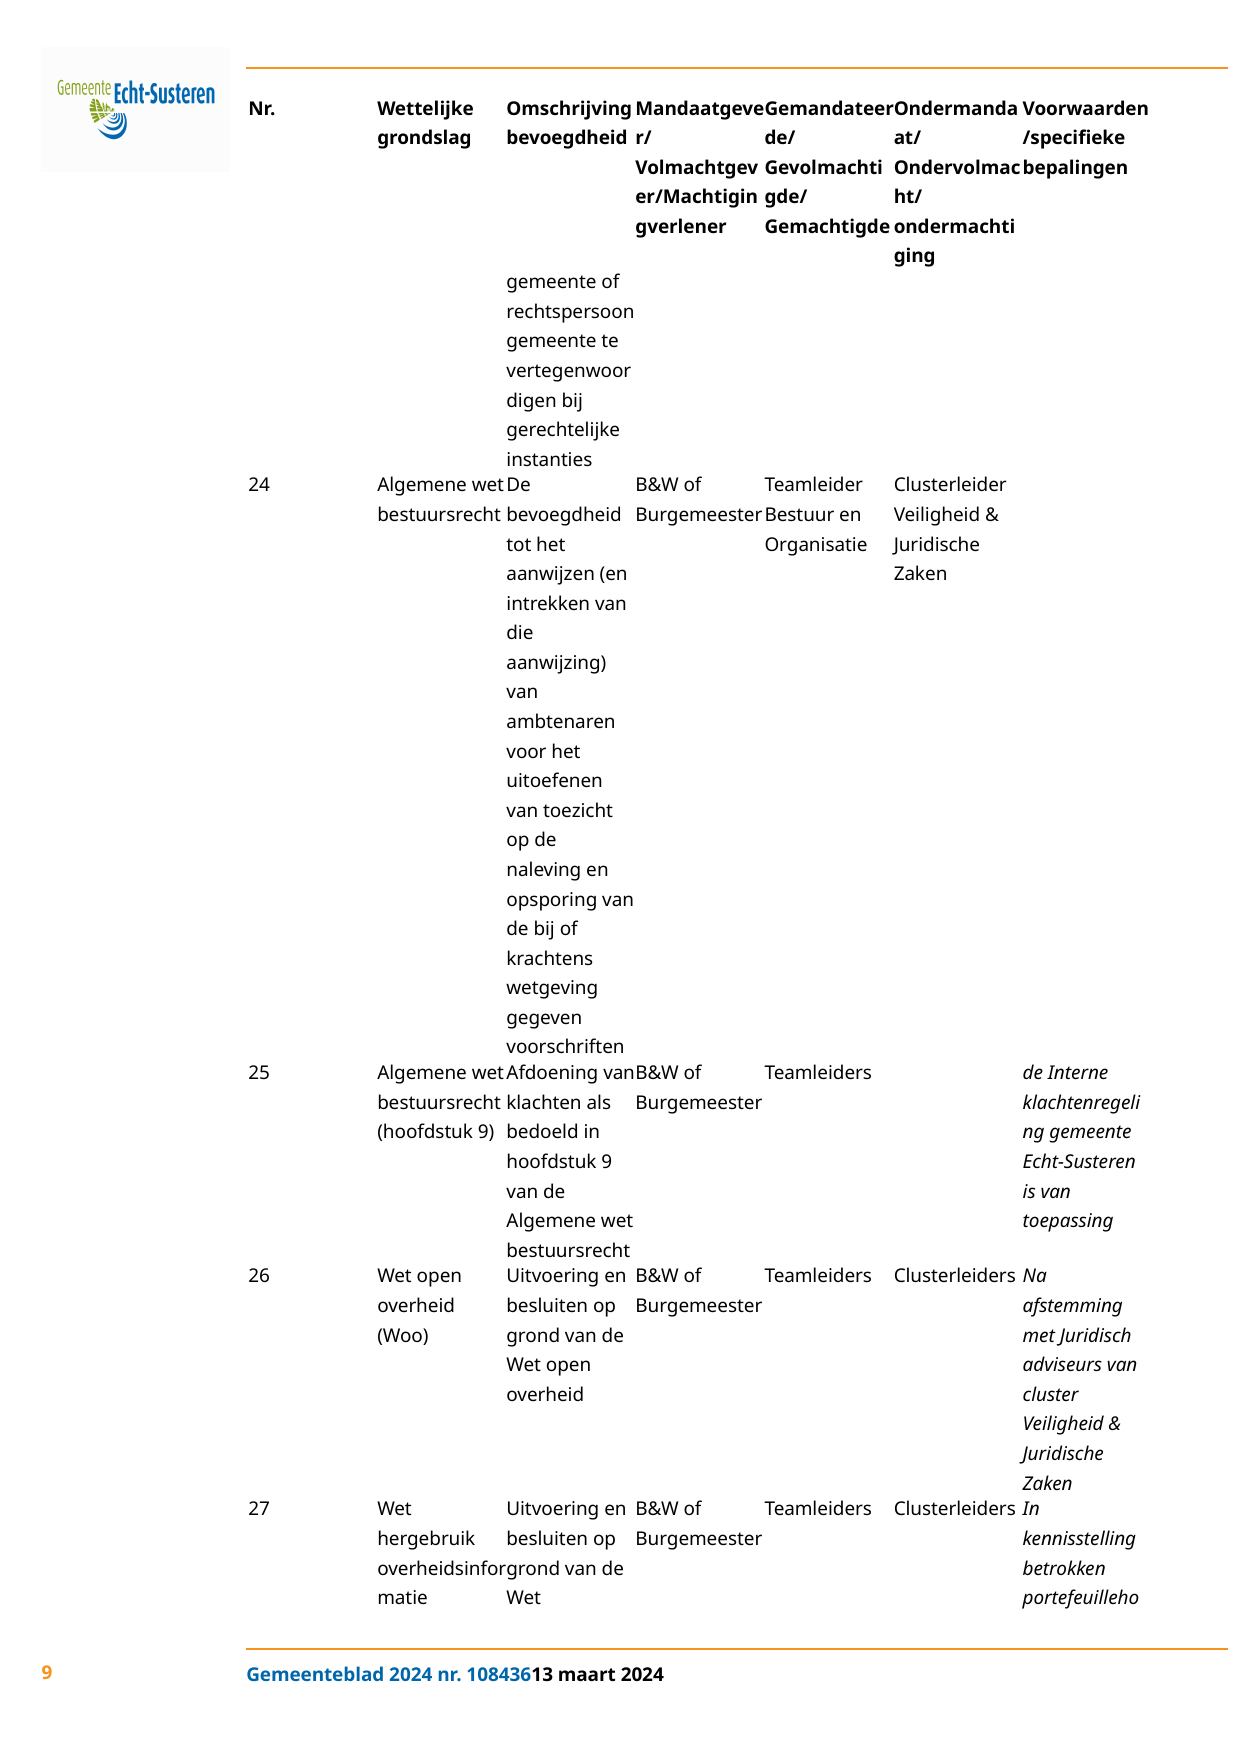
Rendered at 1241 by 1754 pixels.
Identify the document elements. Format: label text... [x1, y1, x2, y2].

table_cell 26 [248, 1263, 377, 1496]
table_cell Wet open overheid (Woo) [377, 1263, 506, 1496]
table_cell [764, 269, 893, 472]
table_cell [635, 269, 764, 472]
table_header Omschrijving bevoegdheid [506, 95, 635, 268]
table_cell 25 [248, 1060, 377, 1263]
table_cell 24 [248, 472, 377, 1059]
table_header Nr. [248, 95, 377, 268]
picture [41, 47, 231, 172]
table_cell [1023, 269, 1152, 472]
table_cell Teamleiders [764, 1263, 893, 1496]
table_cell In kennisstelling betrokken portefeuilleho [1023, 1496, 1152, 1610]
table_cell De bevoegdheid tot het aanwijzen (en intrekken van die aanwijzing) van ambtenaren voor het uitoefenen van toezicht op de naleving en opsporing van de bij of krachtens wetgeving gegeven voorschriften [506, 472, 635, 1059]
table_header Wettelijke grondslag [377, 95, 506, 268]
table_cell [1023, 472, 1152, 1059]
table_cell Clusterleiders [894, 1263, 1022, 1496]
table_header Ondermandaat/ Ondervolmacht/ ondermachtiging [894, 95, 1022, 268]
table_cell B&W of Burgemeester [635, 1060, 764, 1263]
table_cell gemeente of rechtspersoon gemeente te vertegenwoordigen bij gerechtelijke instanties [506, 269, 635, 472]
table_cell Wet hergebruik overheidsinformatie [377, 1496, 506, 1610]
table_cell Uitvoering en besluiten op grond van de Wet open overheid [506, 1263, 635, 1496]
table_cell Teamleider Bestuur en Organisatie [764, 472, 893, 1059]
table_cell B&W of Burgemeester [635, 472, 764, 1059]
table_cell 27 [248, 1496, 377, 1610]
table_cell [894, 269, 1022, 472]
table_cell de Interne klachtenregeling gemeente Echt-Susteren is van toepassing [1023, 1060, 1152, 1263]
table_cell Algemene wet bestuursrecht [377, 472, 506, 1059]
table_cell [894, 1060, 1022, 1263]
table_cell Uitvoering en besluiten op grond van de Wet [506, 1496, 635, 1610]
table_cell Afdoening van klachten als bedoeld in hoofdstuk 9 van de Algemene wet bestuursrecht [506, 1060, 635, 1263]
table_cell Clusterleider Veiligheid & Juridische Zaken [894, 472, 1022, 1059]
table_cell B&W of Burgemeester [635, 1496, 764, 1610]
table_cell Clusterleiders [894, 1496, 1022, 1610]
table_header Gemandateerde/ Gevolmachtigde/ Gemachtigde [764, 95, 893, 268]
table_cell Teamleiders [764, 1060, 893, 1263]
table_cell Teamleiders [764, 1496, 893, 1610]
table_cell Algemene wet bestuursrecht (hoofdstuk 9) [377, 1060, 506, 1263]
table_cell [248, 269, 377, 472]
table_header Voorwaarden/specifieke bepalingen [1023, 95, 1152, 268]
table_header Mandaatgever/ Volmachtgever/Machtigingverlener [635, 95, 764, 268]
table_cell Na afstemming met Juridisch adviseurs van cluster Veiligheid & Juridische Zaken [1023, 1263, 1152, 1496]
table_cell B&W of Burgemeester [635, 1263, 764, 1496]
table_cell [377, 269, 506, 472]
